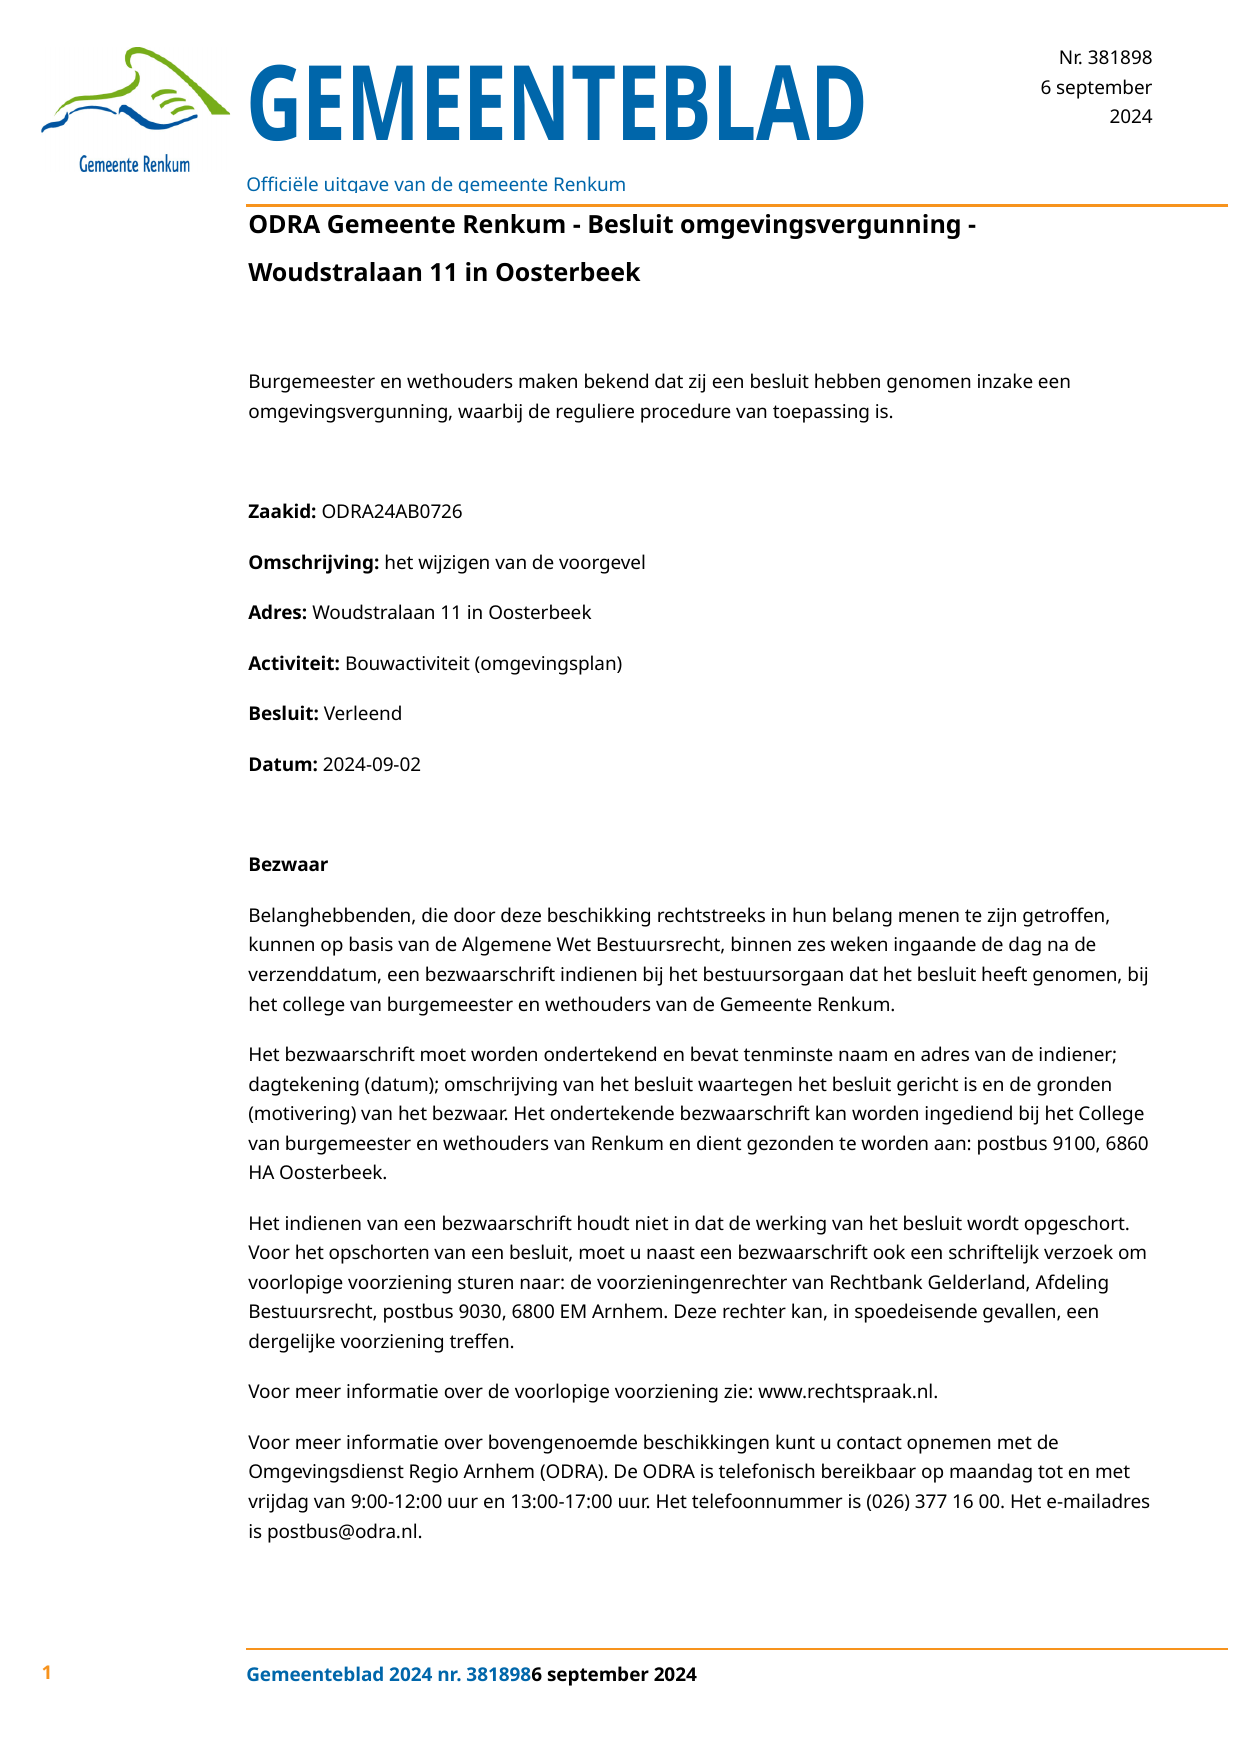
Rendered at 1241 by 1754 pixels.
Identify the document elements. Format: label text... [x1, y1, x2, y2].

picture [41, 47, 231, 172]
text Omschrijving: het wijzigen van de voorgevel [248, 549, 1152, 575]
text Het bezwaarschrift moet worden ondertekend en bevat tenminste naam en adres van de indiener; dagtekening (datum); omschrijving van het besluit waartegen het besluit gericht is en de gronden (motivering) van het bezwaar. Het ondertekende bezwaarschrift kan worden ingediend bij het College van burgemeester en wethouders van Renkum en dient gezonden te worden aan: postbus 9100, 6860 HA Oosterbeek. [248, 1041, 1152, 1185]
text Bezwaar [248, 852, 1152, 877]
text Het indienen van een bezwaarschrift houdt niet in dat de werking van het besluit wordt opgeschort. Voor het opschorten van een besluit, moet u naast een bezwaarschrift ook een schriftelijk verzoek om voorlopige voorziening sturen naar: de voorzieningenrechter van Rechtbank Gelderland, Afdeling Bestuursrecht, postbus 9030, 6800 EM Arnhem. Deze rechter kan, in spoedeisende gevallen, een dergelijke voorziening treffen. [248, 1210, 1152, 1354]
text Belanghebbenden, die door deze beschikking rechtstreeks in hun belang menen te zijn getroffen, kunnen op basis van de Algemene Wet Bestuursrecht, binnen zes weken ingaande de dag na de verzenddatum, een bezwaarschrift indienen bij het bestuursorgaan dat het besluit heeft genomen, bij het college van burgemeester en wethouders van de Gemeente Renkum. [248, 902, 1152, 1017]
text Datum: 2024-09-02 [248, 751, 1152, 777]
text Adres: Woudstralaan 11 in Oosterbeek [248, 599, 1152, 625]
text Voor meer informatie over bovengenoemde beschikkingen kunt u contact opnemen met de Omgevingsdienst Regio Arnhem (ODRA). De ODRA is telefonisch bereikbaar op maandag tot en met vrijdag van 9:00-12:00 uur en 13:00-17:00 uur. Het telefoonnummer is (026) 377 16 00. Het e-mailadres is postbus@odra.nl. [248, 1429, 1152, 1544]
text Zaakid: ODRA24AB0726 [248, 499, 1152, 524]
text Activiteit: Bouwactiviteit (omgevingsplan) [248, 650, 1152, 676]
text Burgemeester en wethouders maken bekend dat zij een besluit hebben genomen inzake een omgevingsvergunning, waarbij de reguliere procedure van toepassing is. [248, 368, 1152, 424]
text Voor meer informatie over de voorlopige voorziening zie: www.rechtspraak.nl. [248, 1379, 1152, 1404]
text Besluit: Verleend [248, 700, 1152, 726]
text ODRA Gemeente Renkum - Besluit omgevingsvergunning - Woudstralaan 11 in Oosterbeek [248, 207, 1152, 288]
